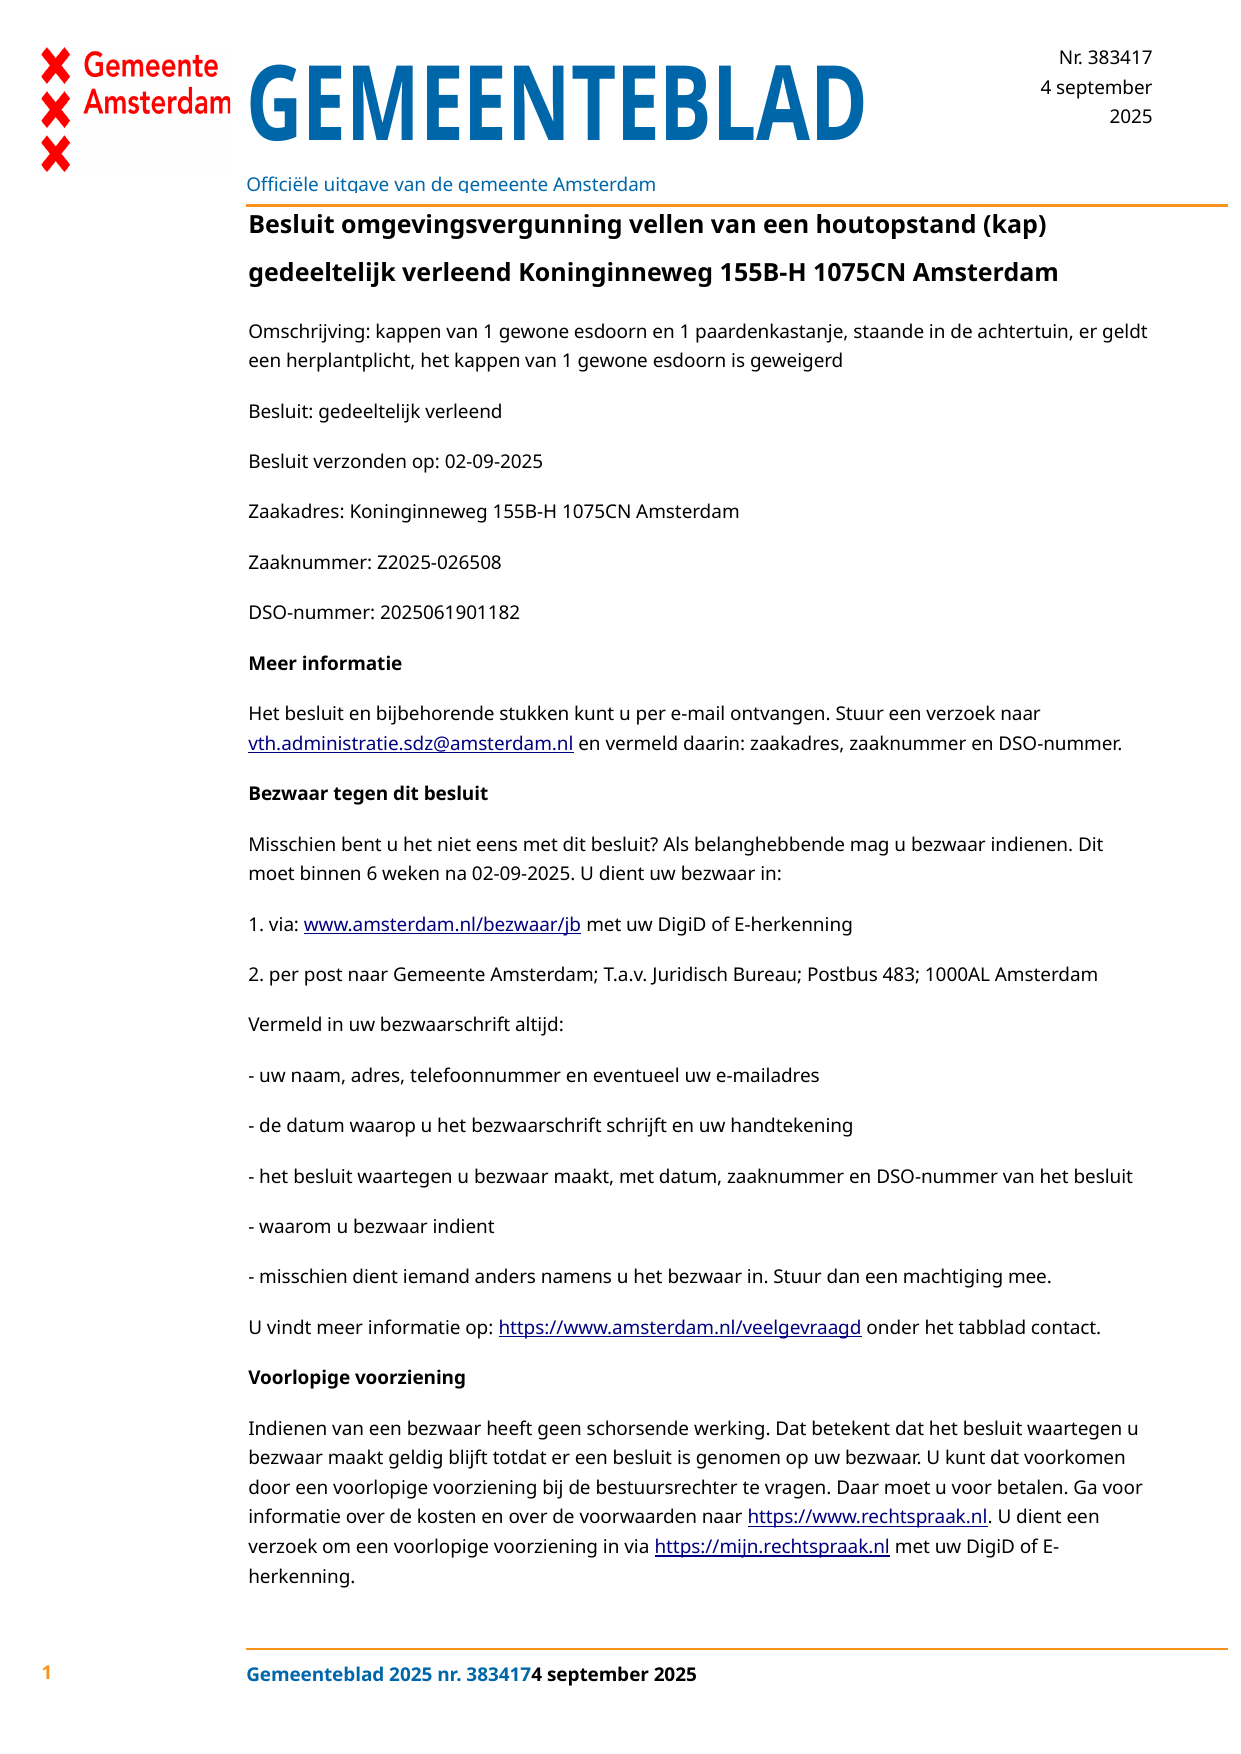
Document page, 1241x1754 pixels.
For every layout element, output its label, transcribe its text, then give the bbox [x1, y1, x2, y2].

text Besluit: gedeeltelijk verleend [248, 398, 1152, 424]
text Het besluit en bijbehorende stukken kunt u per e-mail ontvangen. Stuur een verzoek naar vth.administratie.sdz@amsterdam.nl en vermeld daarin: zaakadres, zaaknummer en DSO-nummer. [248, 700, 1152, 756]
text U vindt meer informatie op: https://www.amsterdam.nl/veelgevraagd onder het tabblad contact. [248, 1314, 1152, 1340]
text 1. via: www.amsterdam.nl/bezwaar/jb met uw DigiD of E-herkenning [248, 911, 1152, 937]
text DSO-nummer: 2025061901182 [248, 599, 1152, 625]
text 2. per post naar Gemeente Amsterdam; T.a.v. Juridisch Bureau; Postbus 483; 1000AL Amsterdam [248, 961, 1152, 987]
picture [41, 47, 231, 172]
text - het besluit waartegen u bezwaar maakt, met datum, zaaknummer en DSO-nummer van het besluit [248, 1163, 1152, 1189]
text Bezwaar tegen dit besluit [248, 780, 1152, 806]
text Besluit verzonden op: 02-09-2025 [248, 448, 1152, 474]
text - de datum waarop u het bezwaarschrift schrijft en uw handtekening [248, 1112, 1152, 1138]
text - waarom u bezwaar indient [248, 1213, 1152, 1239]
text Misschien bent u het niet eens met dit besluit? Als belanghebbende mag u bezwaar indienen. Dit moet binnen 6 weken na 02-09-2025. U dient uw bezwaar in: [248, 831, 1152, 886]
text Voorlopige voorziening [248, 1364, 1152, 1390]
text - misschien dient iemand anders namens u het bezwaar in. Stuur dan een machtiging mee. [248, 1264, 1152, 1289]
text Indienen van een bezwaar heeft geen schorsende werking. Dat betekent dat het besluit waartegen u bezwaar maakt geldig blijft totdat er een besluit is genomen op uw bezwaar. U kunt dat voorkomen door een voorlopige voorziening bij de bestuursrechter te vragen. Daar moet u voor betalen. Ga voor informatie over de kosten en over de voorwaarden naar https://www.rechtspraak.nl. U dient een verzoek om een voorlopige voorziening in via https://mijn.rechtspraak.nl met uw DigiD of E-herkenning. [248, 1415, 1152, 1589]
text Besluit omgevingsvergunning vellen van een houtopstand (kap) gedeeltelijk verleend Koninginneweg 155B-H 1075CN Amsterdam [248, 207, 1152, 288]
text Vermeld in uw bezwaarschrift altijd: [248, 1012, 1152, 1037]
text Omschrijving: kappen van 1 gewone esdoorn en 1 paardenkastanje, staande in de achtertuin, er geldt een herplantplicht, het kappen van 1 gewone esdoorn is geweigerd [248, 318, 1152, 373]
text Zaaknummer: Z2025-026508 [248, 549, 1152, 575]
text Zaakadres: Koninginneweg 155B-H 1075CN Amsterdam [248, 499, 1152, 524]
text - uw naam, adres, telefoonnummer en eventueel uw e-mailadres [248, 1062, 1152, 1088]
text Meer informatie [248, 650, 1152, 676]
